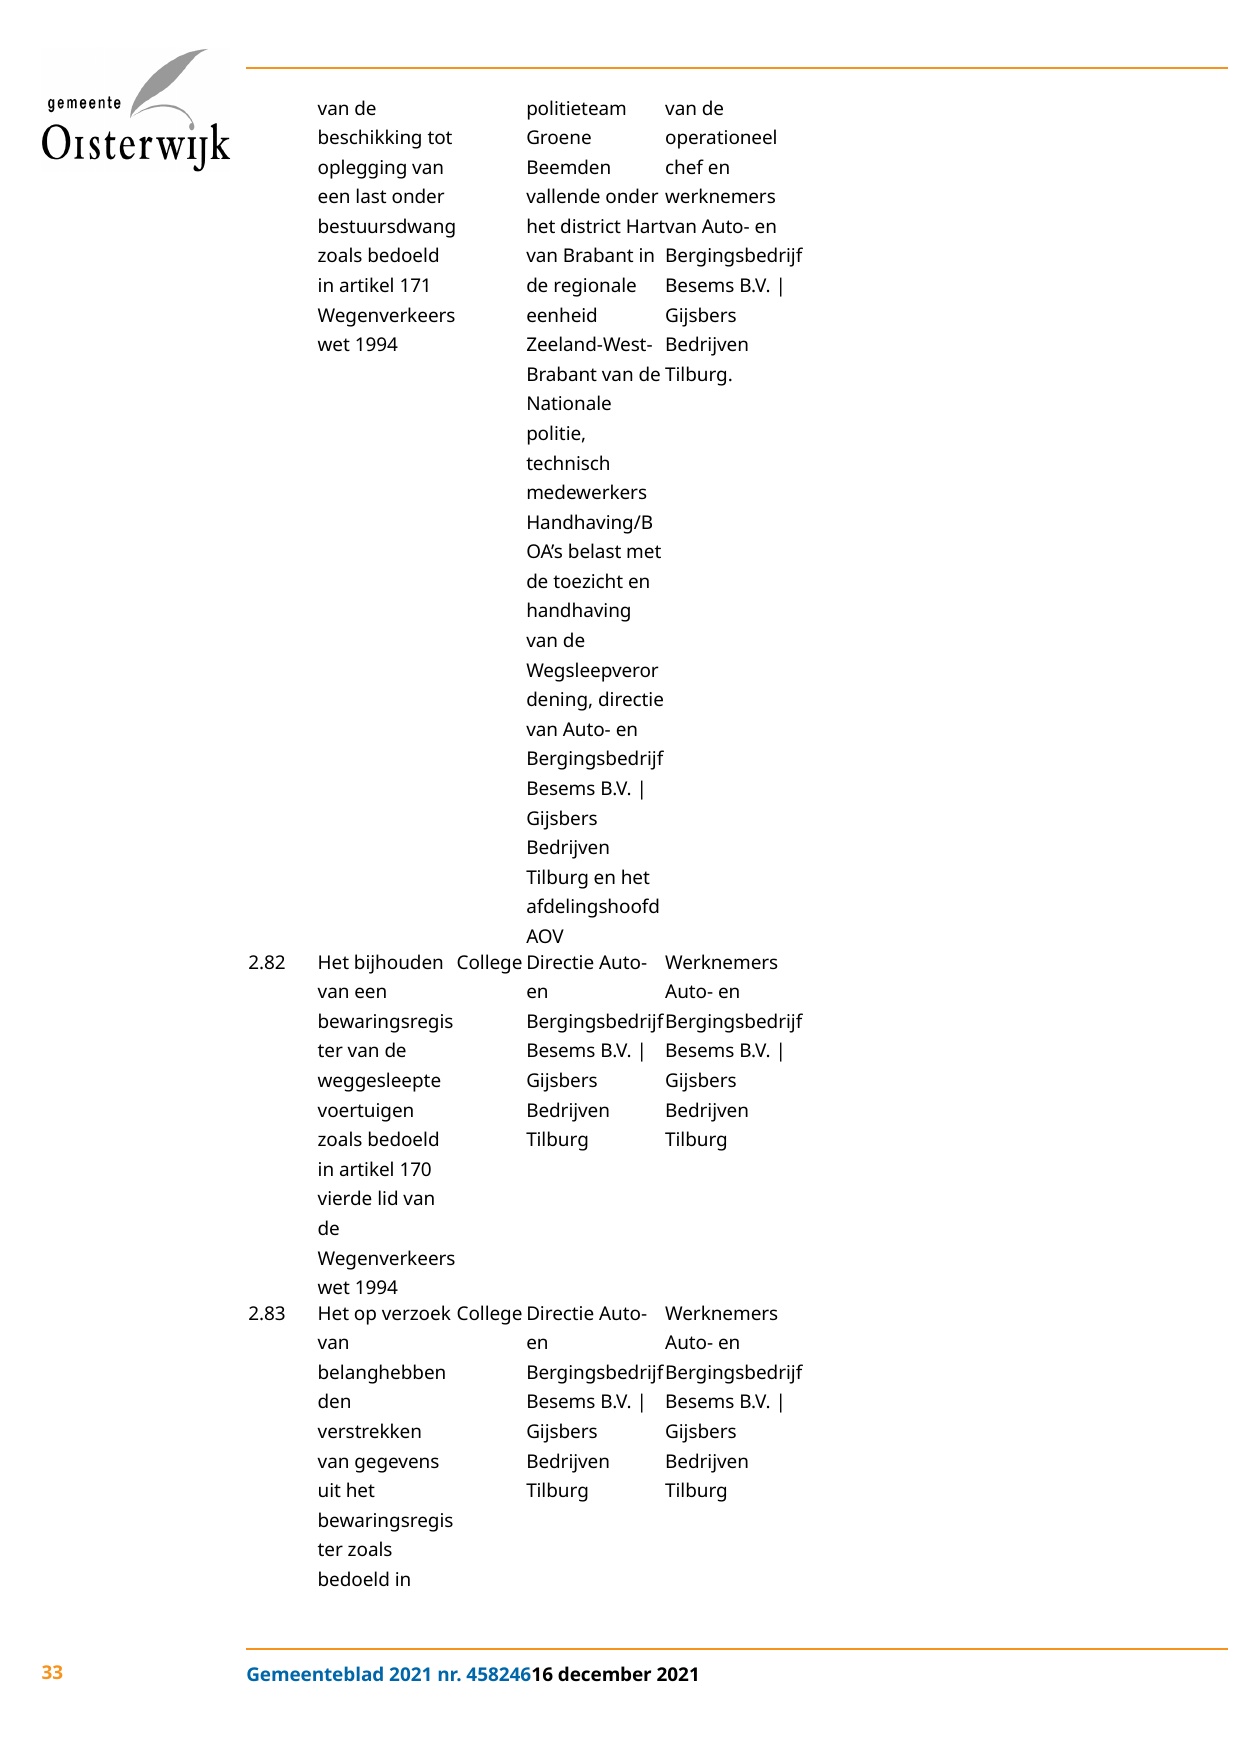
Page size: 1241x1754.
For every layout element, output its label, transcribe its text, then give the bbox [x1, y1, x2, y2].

table_cell 2.82 [248, 949, 317, 1300]
table_cell [804, 949, 943, 1300]
table_cell [943, 95, 1082, 949]
table_cell [943, 949, 1082, 1300]
table_cell 2.83 [248, 1300, 317, 1592]
table_cell Werknemers Auto- en Bergingsbedrijf Besems B.V. | Gijsbers Bedrijven Tilburg [665, 949, 804, 1300]
table_cell [456, 95, 526, 949]
picture [41, 47, 231, 172]
table_cell Directie Auto- en Bergingsbedrijf Besems B.V. | Gijsbers Bedrijven Tilburg [526, 949, 665, 1300]
table_cell [1082, 95, 1152, 949]
table_cell College [456, 1300, 526, 1592]
table_cell [804, 95, 943, 949]
table_cell College [456, 949, 526, 1300]
table_cell van de operationeel chef en werknemers van Auto- en Bergingsbedrijf Besems B.V. | Gijsbers Bedrijven Tilburg. [665, 95, 804, 949]
table_cell politieteam Groene Beemden vallende onder het district Hart van Brabant in de regionale eenheid Zeeland-West-Brabant van de Nationale politie, technisch medewerkers Handhaving/BOA’s belast met de toezicht en handhaving van de Wegsleepverordening, directie van Auto- en Bergingsbedrijf Besems B.V. | Gijsbers Bedrijven Tilburg en het afdelingshoofd AOV [526, 95, 665, 949]
table_cell [248, 95, 317, 949]
table_cell van de beschikking tot oplegging van een last onder bestuursdwang zoals bedoeld in artikel 171 Wegenverkeerswet 1994 [318, 95, 456, 949]
table_cell [943, 1300, 1082, 1592]
table_cell Het bijhouden van een bewaringsregister van de weggesleepte voertuigen zoals bedoeld in artikel 170 vierde lid van de Wegenverkeerswet 1994 [318, 949, 456, 1300]
table_cell [1082, 1300, 1152, 1592]
table_cell Directie Auto- en Bergingsbedrijf Besems B.V. | Gijsbers Bedrijven Tilburg [526, 1300, 665, 1592]
table_cell Het op verzoek van belanghebbenden verstrekken van gegevens uit het bewaringsregister zoals bedoeld in [318, 1300, 456, 1592]
table_cell Werknemers Auto- en Bergingsbedrijf Besems B.V. | Gijsbers Bedrijven Tilburg [665, 1300, 804, 1592]
table_cell [804, 1300, 943, 1592]
table_cell [1082, 949, 1152, 1300]
